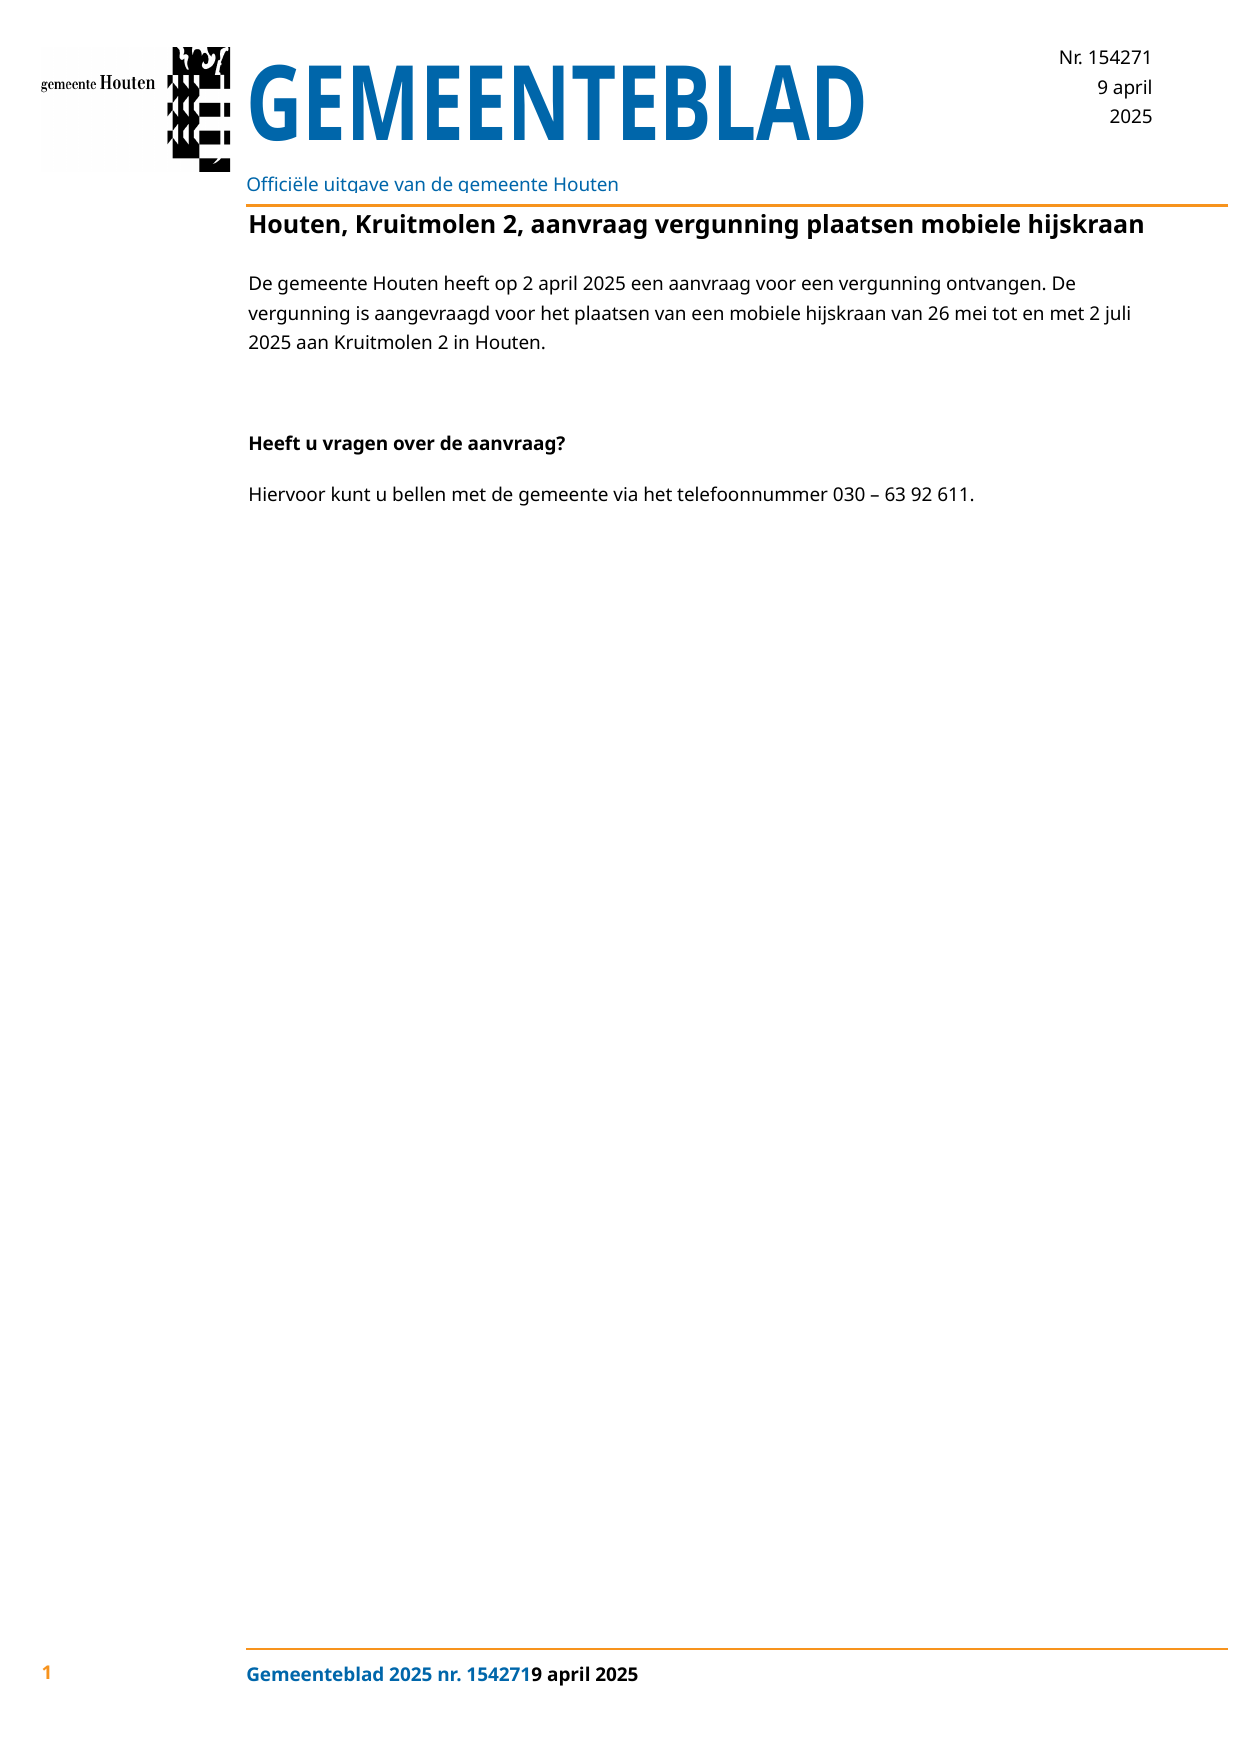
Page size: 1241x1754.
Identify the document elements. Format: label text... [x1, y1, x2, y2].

text Houten, Kruitmolen 2, aanvraag vergunning plaatsen mobiele hijskraan [248, 207, 1152, 241]
text De gemeente Houten heeft op 2 april 2025 een aanvraag voor een vergunning ontvangen. De vergunning is aangevraagd voor het plaatsen van een mobiele hijskraan van 26 mei tot en met 2 juli 2025 aan Kruitmolen 2 in Houten. [248, 270, 1152, 355]
text Heeft u vragen over de aanvraag? [248, 430, 1152, 456]
text Hiervoor kunt u bellen met de gemeente via het telefoonnummer 030 – 63 92 611. [248, 481, 1152, 506]
picture [41, 47, 231, 172]
